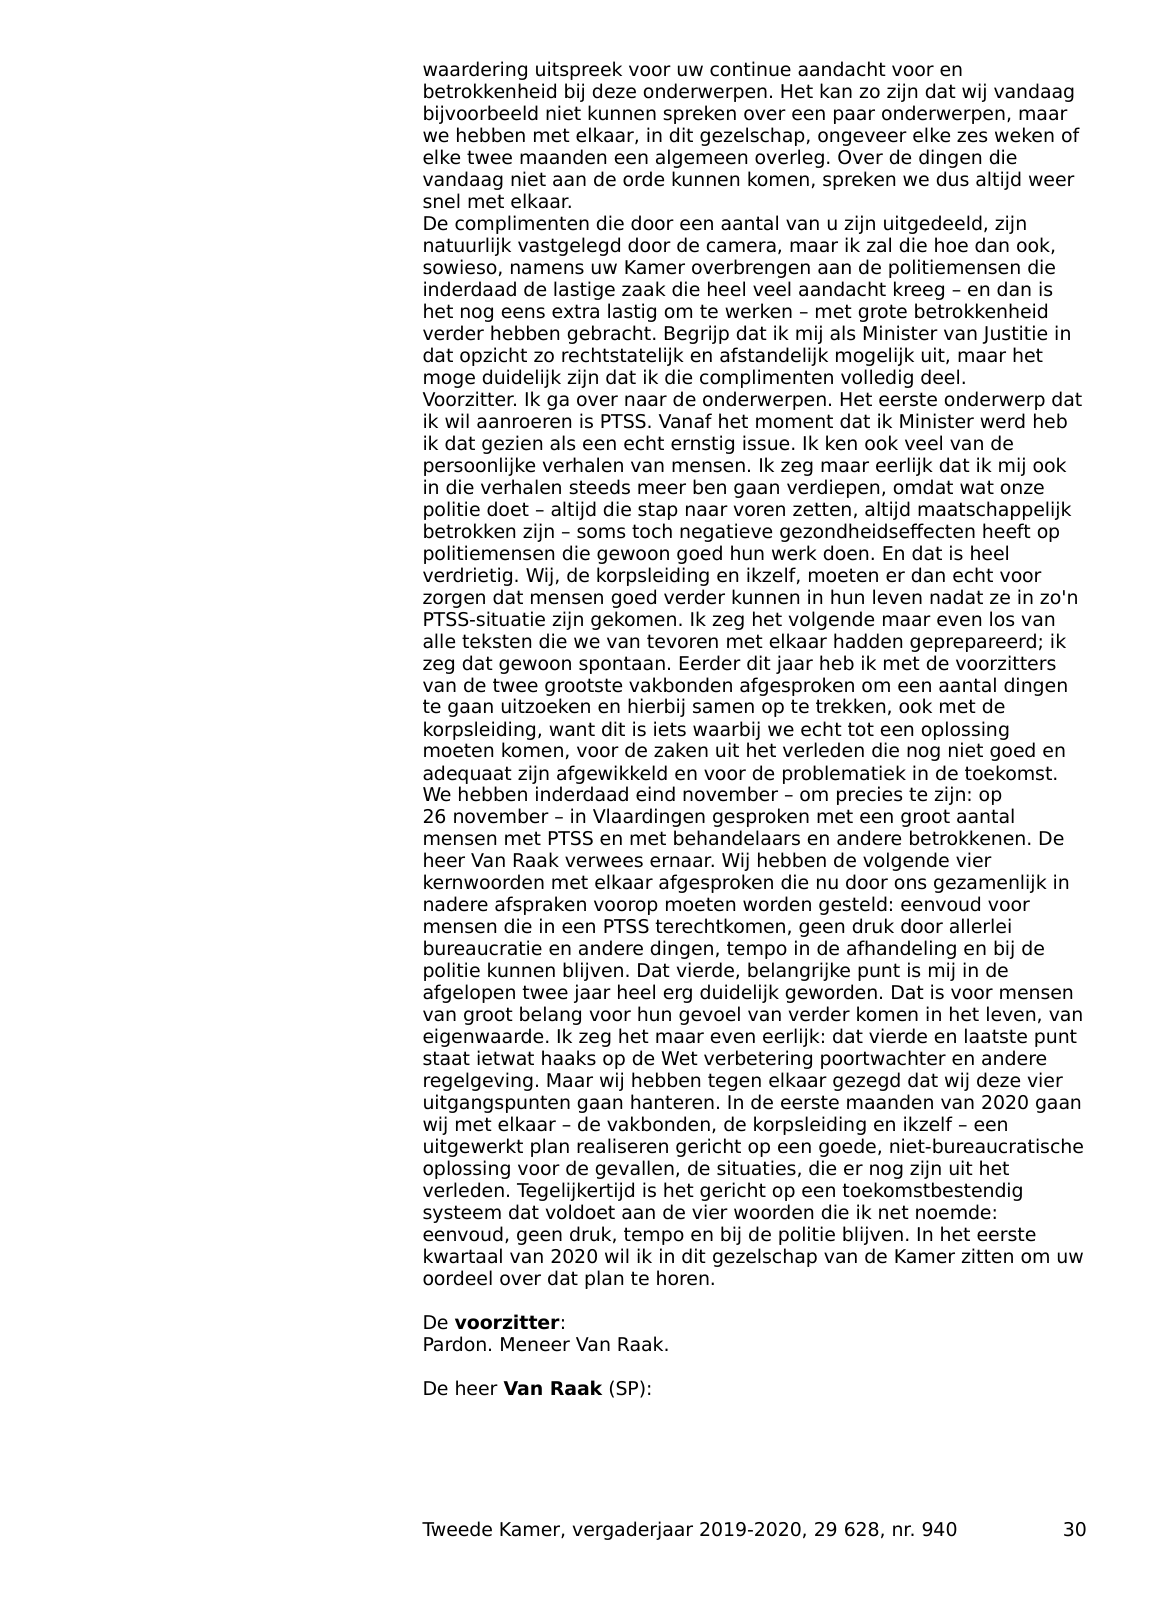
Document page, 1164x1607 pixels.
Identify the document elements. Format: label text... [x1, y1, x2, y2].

text waardering uitspreek voor uw continue aandacht voor en betrokkenheid bij deze onderwerpen. Het kan zo zijn dat wij vandaag bijvoorbeeld niet kunnen spreken over een paar onderwerpen, maar we hebben met elkaar, in dit gezelschap, ongeveer elke zes weken of elke twee maanden een algemeen overleg. Over de dingen die vandaag niet aan de orde kunnen komen, spreken we dus altijd weer snel met elkaar. [422, 59, 1087, 213]
text De complimenten die door een aantal van u zijn uitgedeeld, zijn natuurlijk vastgelegd door de camera, maar ik zal die hoe dan ook, sowieso, namens uw Kamer overbrengen aan de politiemensen die inderdaad de lastige zaak die heel veel aandacht kreeg – en dan is het nog eens extra lastig om te werken – met grote betrokkenheid verder hebben gebracht. Begrijp dat ik mij als Minister van Justitie in dat opzicht zo rechtstatelijk en afstandelijk mogelijk uit, maar het moge duidelijk zijn dat ik die complimenten volledig deel. [422, 213, 1087, 389]
text Voorzitter. Ik ga over naar de onderwerpen. Het eerste onderwerp dat ik wil aanroeren is PTSS. Vanaf het moment dat ik Minister werd heb ik dat gezien als een echt ernstig issue. Ik ken ook veel van de persoonlijke verhalen van mensen. Ik zeg maar eerlijk dat ik mij ook in die verhalen steeds meer ben gaan verdiepen, omdat wat onze politie doet – altijd die stap naar voren zetten, altijd maatschappelijk betrokken zijn – soms toch negatieve gezondheidseffecten heeft op politiemensen die gewoon goed hun werk doen. En dat is heel verdrietig. Wij, de korpsleiding en ikzelf, moeten er dan echt voor zorgen dat mensen goed verder kunnen in hun leven nadat ze in zo'n PTSS-situatie zijn gekomen. Ik zeg het volgende maar even los van alle teksten die we van tevoren met elkaar hadden geprepareerd; ik zeg dat gewoon spontaan. Eerder dit jaar heb ik met de voorzitters van de twee grootste vakbonden afgesproken om een aantal dingen te gaan uitzoeken en hierbij samen op te trekken, ook met de korpsleiding, want dit is iets waarbij we echt tot een oplossing moeten komen, voor de zaken uit het verleden die nog niet goed en adequaat zijn afgewikkeld en voor de problematiek in de toekomst. We hebben inderdaad eind november – om precies te zijn: op 26 november – in Vlaardingen gesproken met een groot aantal mensen met PTSS en met behandelaars en andere betrokkenen. De heer Van Raak verwees ernaar. Wij hebben de volgende vier kernwoorden met elkaar afgesproken die nu door ons gezamenlijk in nadere afspraken voorop moeten worden gesteld: eenvoud voor mensen die in een PTSS terechtkomen, geen druk door allerlei bureaucratie en andere dingen, tempo in de afhandeling en bij de politie kunnen blijven. Dat vierde, belangrijke punt is mij in de afgelopen twee jaar heel erg duidelijk geworden. Dat is voor mensen van groot belang voor hun gevoel van verder komen in het leven, van eigenwaarde. Ik zeg het maar even eerlijk: dat vierde en laatste punt staat ietwat haaks op de Wet verbetering poortwachter en andere regelgeving. Maar wij hebben tegen elkaar gezegd dat wij deze vier uitgangspunten gaan hanteren. In de eerste maanden van 2020 gaan wij met elkaar – de vakbonden, de korpsleiding en ikzelf – een uitgewerkt plan realiseren gericht op een goede, niet-bureaucratische oplossing voor de gevallen, de situaties, die er nog zijn uit het verleden. Tegelijkertijd is het gericht op een toekomstbestendig systeem dat voldoet aan de vier woorden die ik net noemde: eenvoud, geen druk, tempo en bij de politie blijven. In het eerste kwartaal van 2020 wil ik in dit gezelschap van de Kamer zitten om uw oordeel over dat plan te horen. [422, 389, 1087, 1290]
text De heer Van Raak (SP): [422, 1378, 1087, 1400]
text De voorzitter: [422, 1312, 1087, 1334]
text Pardon. Meneer Van Raak. [422, 1334, 1087, 1356]
